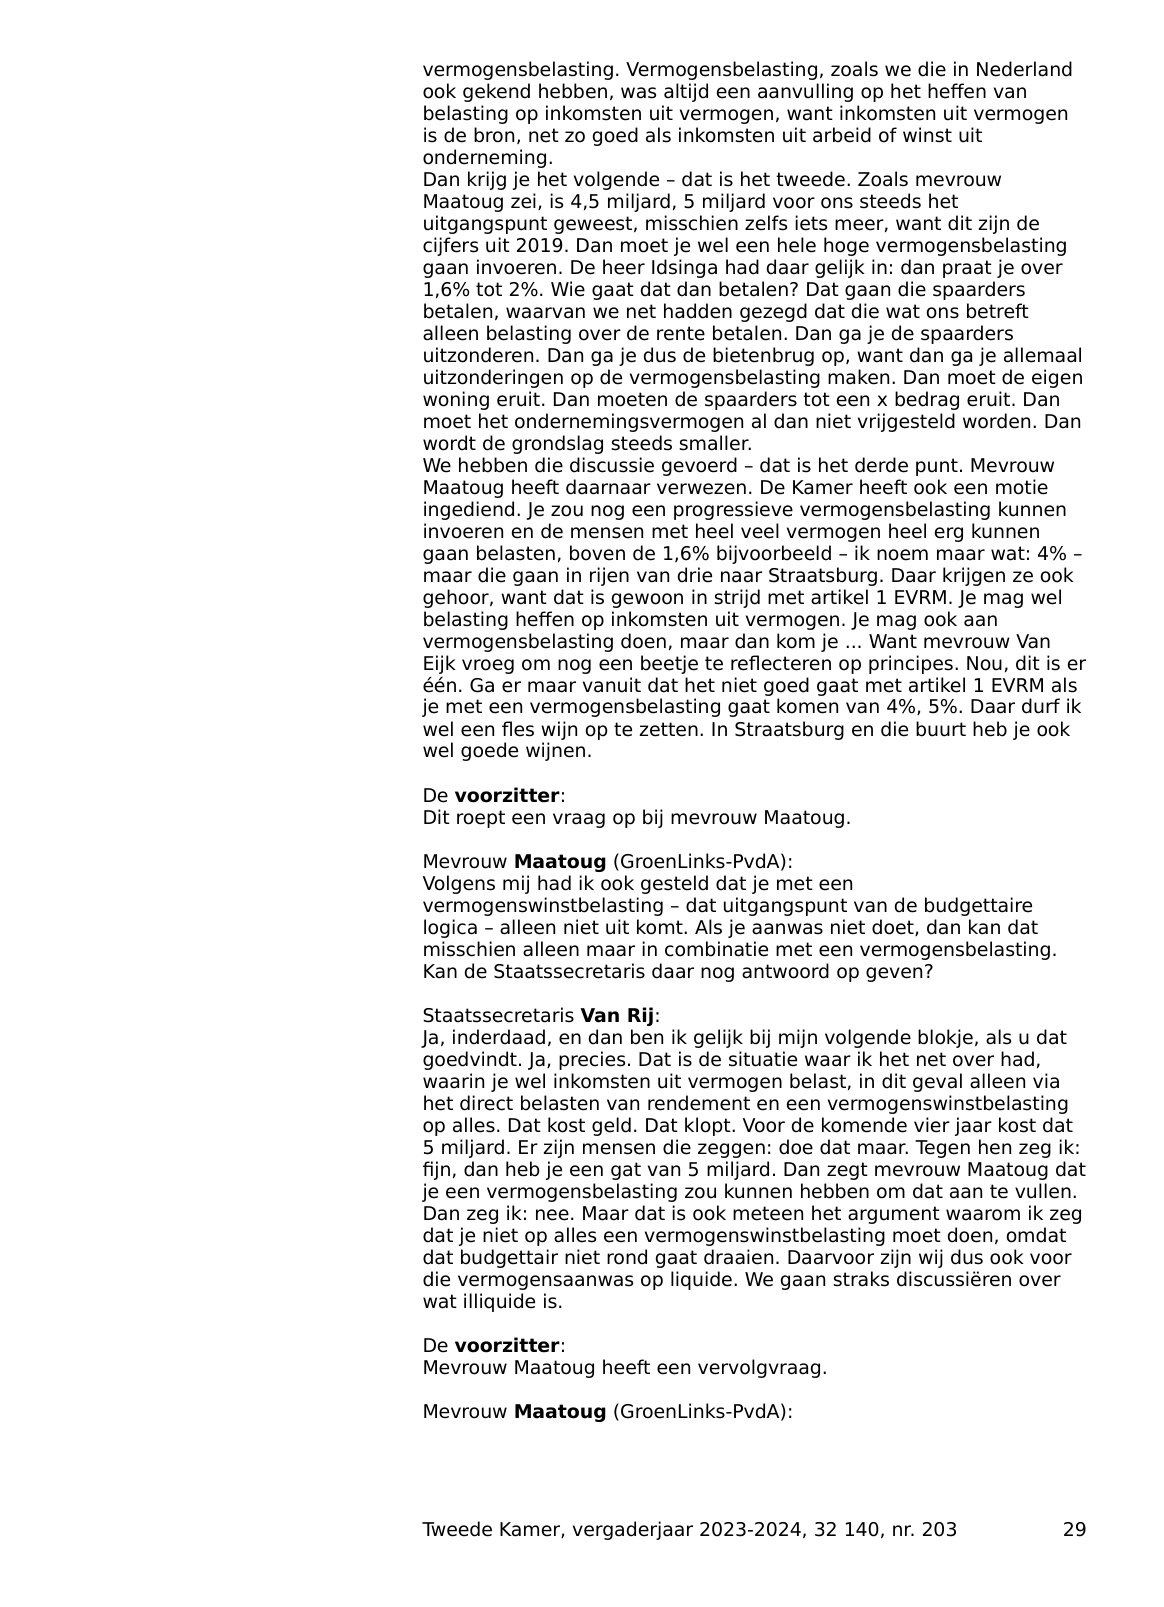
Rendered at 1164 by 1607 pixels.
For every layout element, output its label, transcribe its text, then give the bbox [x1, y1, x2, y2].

text vermogensbelasting. Vermogensbelasting, zoals we die in Nederland ook gekend hebben, was altijd een aanvulling op het heffen van belasting op inkomsten uit vermogen, want inkomsten uit vermogen is de bron, net zo goed als inkomsten uit arbeid of winst uit onderneming. [422, 59, 1087, 169]
text Volgens mij had ik ook gesteld dat je met een vermogenswinstbelasting – dat uitgangspunt van de budgettaire logica – alleen niet uit komt. Als je aanwas niet doet, dan kan dat misschien alleen maar in combinatie met een vermogensbelasting. Kan de Staatssecretaris daar nog antwoord op geven? [422, 873, 1087, 983]
text De voorzitter: [422, 784, 1087, 807]
text Mevrouw Maatoug (GroenLinks-PvdA): [422, 1401, 1087, 1423]
text Dan krijg je het volgende – dat is het tweede. Zoals mevrouw Maatoug zei, is 4,5 miljard, 5 miljard voor ons steeds het uitgangspunt geweest, misschien zelfs iets meer, want dit zijn de cijfers uit 2019. Dan moet je wel een hele hoge vermogensbelasting gaan invoeren. De heer Idsinga had daar gelijk in: dan praat je over 1,6% tot 2%. Wie gaat dat dan betalen? Dat gaan die spaarders betalen, waarvan we net hadden gezegd dat die wat ons betreft alleen belasting over de rente betalen. Dan ga je de spaarders uitzonderen. Dan ga je dus de bietenbrug op, want dan ga je allemaal uitzonderingen op de vermogensbelasting maken. Dan moet de eigen woning eruit. Dan moeten de spaarders tot een x bedrag eruit. Dan moet het ondernemingsvermogen al dan niet vrijgesteld worden. Dan wordt de grondslag steeds smaller. [422, 169, 1087, 455]
text De voorzitter: [422, 1335, 1087, 1357]
text We hebben die discussie gevoerd – dat is het derde punt. Mevrouw Maatoug heeft daarnaar verwezen. De Kamer heeft ook een motie ingediend. Je zou nog een progressieve vermogensbelasting kunnen invoeren en de mensen met heel veel vermogen heel erg kunnen gaan belasten, boven de 1,6% bijvoorbeeld – ik noem maar wat: 4% – maar die gaan in rijen van drie naar Straatsburg. Daar krijgen ze ook gehoor, want dat is gewoon in strijd met artikel 1 EVRM. Je mag wel belasting heffen op inkomsten uit vermogen. Je mag ook aan vermogensbelasting doen, maar dan kom je ... Want mevrouw Van Eijk vroeg om nog een beetje te reflecteren op principes. Nou, dit is er één. Ga er maar vanuit dat het niet goed gaat met artikel 1 EVRM als je met een vermogensbelasting gaat komen van 4%, 5%. Daar durf ik wel een fles wijn op te zetten. In Straatsburg en die buurt heb je ook wel goede wijnen. [422, 455, 1087, 762]
text Mevrouw Maatoug heeft een vervolgvraag. [422, 1357, 1087, 1379]
text Staatssecretaris Van Rij: [422, 1005, 1087, 1027]
text Ja, inderdaad, en dan ben ik gelijk bij mijn volgende blokje, als u dat goedvindt. Ja, precies. Dat is de situatie waar ik het net over had, waarin je wel inkomsten uit vermogen belast, in dit geval alleen via het direct belasten van rendement en een vermogenswinstbelasting op alles. Dat kost geld. Dat klopt. Voor de komende vier jaar kost dat 5 miljard. Er zijn mensen die zeggen: doe dat maar. Tegen hen zeg ik: fijn, dan heb je een gat van 5 miljard. Dan zegt mevrouw Maatoug dat je een vermogensbelasting zou kunnen hebben om dat aan te vullen. Dan zeg ik: nee. Maar dat is ook meteen het argument waarom ik zeg dat je niet op alles een vermogenswinstbelasting moet doen, omdat dat budgettair niet rond gaat draaien. Daarvoor zijn wij dus ook voor die vermogensaanwas op liquide. We gaan straks discussiëren over wat illiquide is. [422, 1027, 1087, 1312]
text Mevrouw Maatoug (GroenLinks-PvdA): [422, 851, 1087, 873]
text Dit roept een vraag op bij mevrouw Maatoug. [422, 807, 1087, 828]
